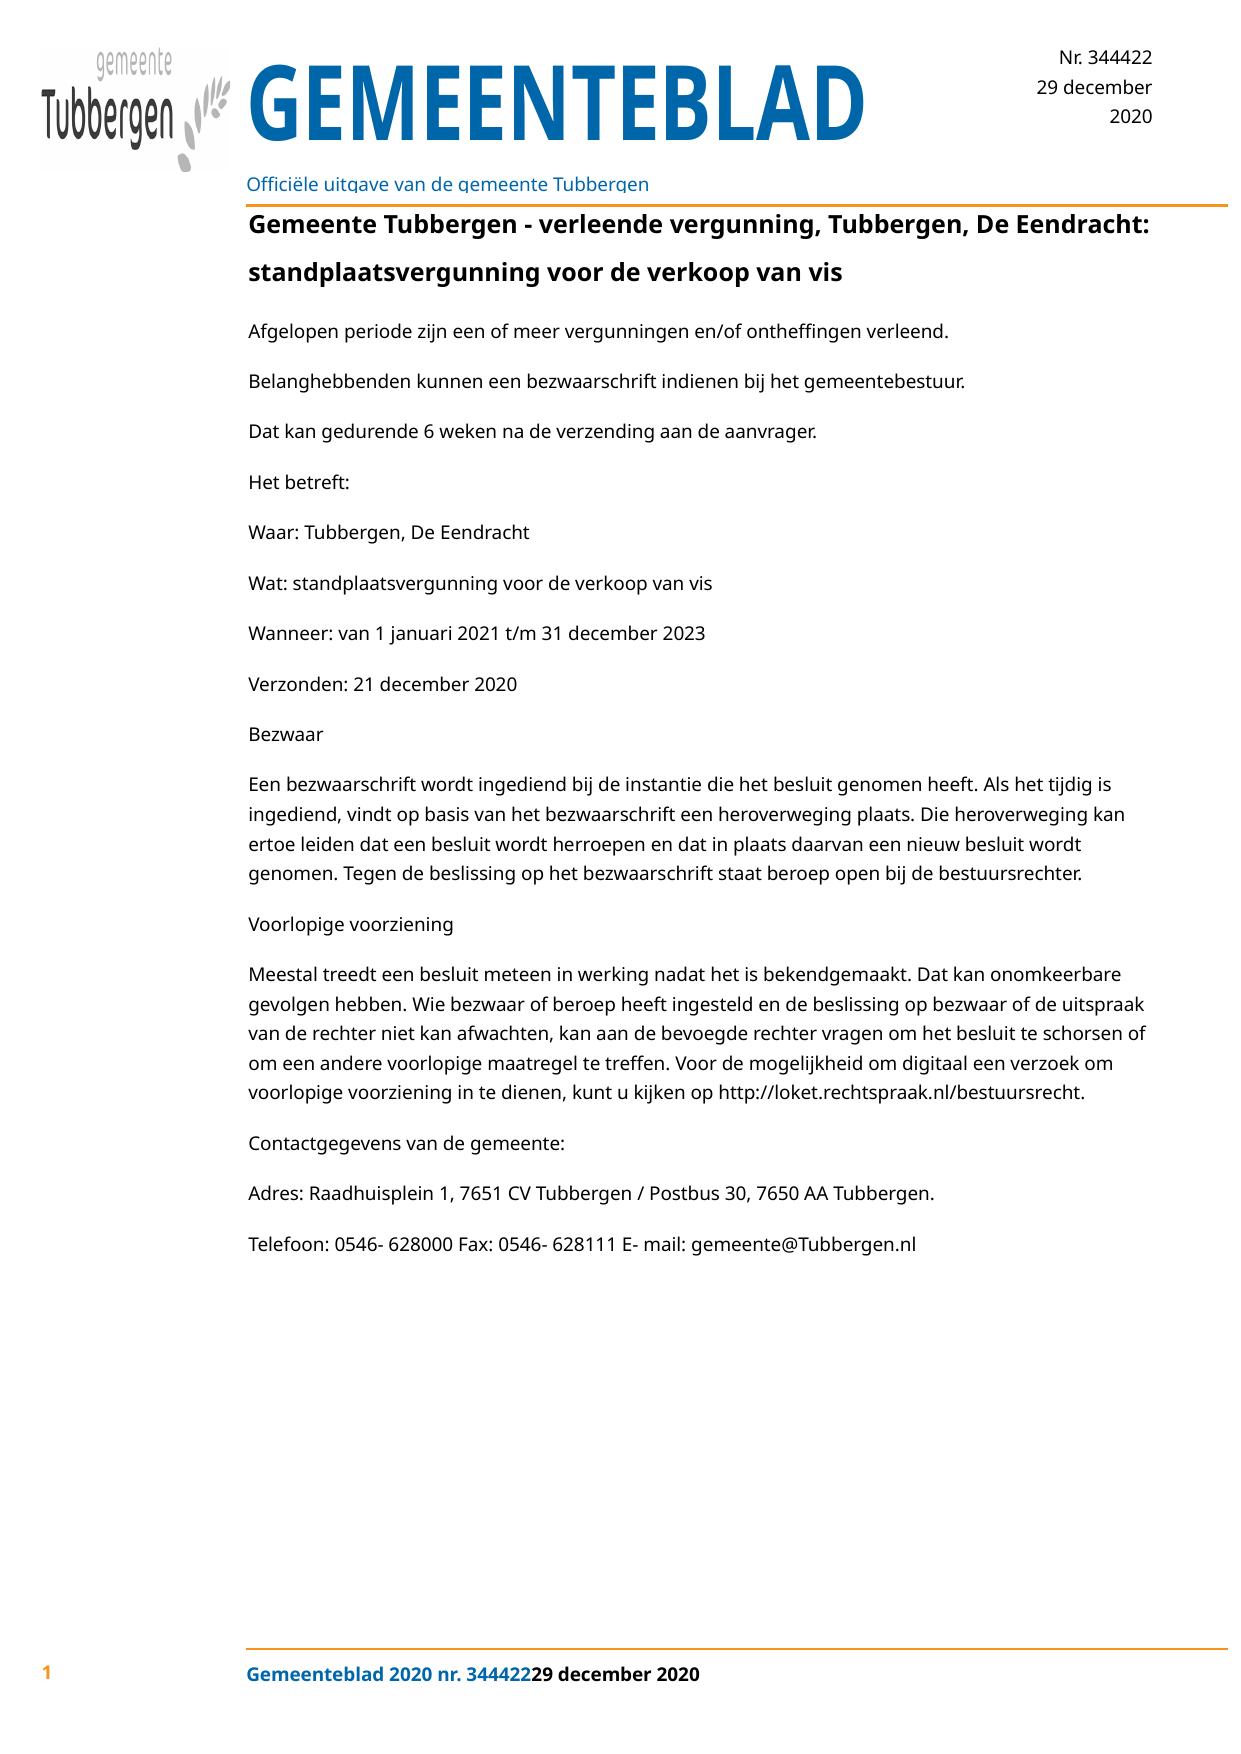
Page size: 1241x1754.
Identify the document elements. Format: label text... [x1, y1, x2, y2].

text Contactgegevens van de gemeente: [248, 1130, 1152, 1156]
text Gemeente Tubbergen - verleende vergunning, Tubbergen, De Eendracht: standplaatsvergunning voor de verkoop van vis [248, 207, 1152, 288]
picture [41, 47, 231, 172]
text Dat kan gedurende 6 weken na de verzending aan de aanvrager. [248, 419, 1152, 444]
text Waar: Tubbergen, De Eendracht [248, 519, 1152, 545]
text Een bezwaarschrift wordt ingediend bij de instantie die het besluit genomen heeft. Als het tijdig is ingediend, vindt op basis van het bezwaarschrift een heroverweging plaats. Die heroverweging kan ertoe leiden dat een besluit wordt herroepen en dat in plaats daarvan een nieuw besluit wordt genomen. Tegen de beslissing op het bezwaarschrift staat beroep open bij de bestuursrechter. [248, 772, 1152, 886]
text Het betreft: [248, 469, 1152, 495]
text Belanghebbenden kunnen een bezwaarschrift indienen bij het gemeentebestuur. [248, 368, 1152, 394]
text Telefoon: 0546- 628000 Fax: 0546- 628111 E- mail: gemeente@Tubbergen.nl [248, 1231, 1152, 1257]
text Afgelopen periode zijn een of meer vergunningen en/of ontheffingen verleend. [248, 318, 1152, 344]
text Bezwaar [248, 721, 1152, 747]
text Adres: Raadhuisplein 1, 7651 CV Tubbergen / Postbus 30, 7650 AA Tubbergen. [248, 1180, 1152, 1206]
text Voorlopige voorziening [248, 911, 1152, 937]
text Wanneer: van 1 januari 2021 t/m 31 december 2023 [248, 620, 1152, 646]
text Meestal treedt een besluit meteen in werking nadat het is bekendgemaakt. Dat kan onomkeerbare gevolgen hebben. Wie bezwaar of beroep heeft ingesteld en de beslissing op bezwaar of de uitspraak van de rechter niet kan afwachten, kan aan de bevoegde rechter vragen om het besluit te schorsen of om een andere voorlopige maatregel te treffen. Voor de mogelijkheid om digitaal een verzoek om voorlopige voorziening in te dienen, kunt u kijken op http://loket.rechtspraak.nl/bestuursrecht. [248, 961, 1152, 1105]
text Wat: standplaatsvergunning voor de verkoop van vis [248, 570, 1152, 596]
text Verzonden: 21 december 2020 [248, 671, 1152, 697]
